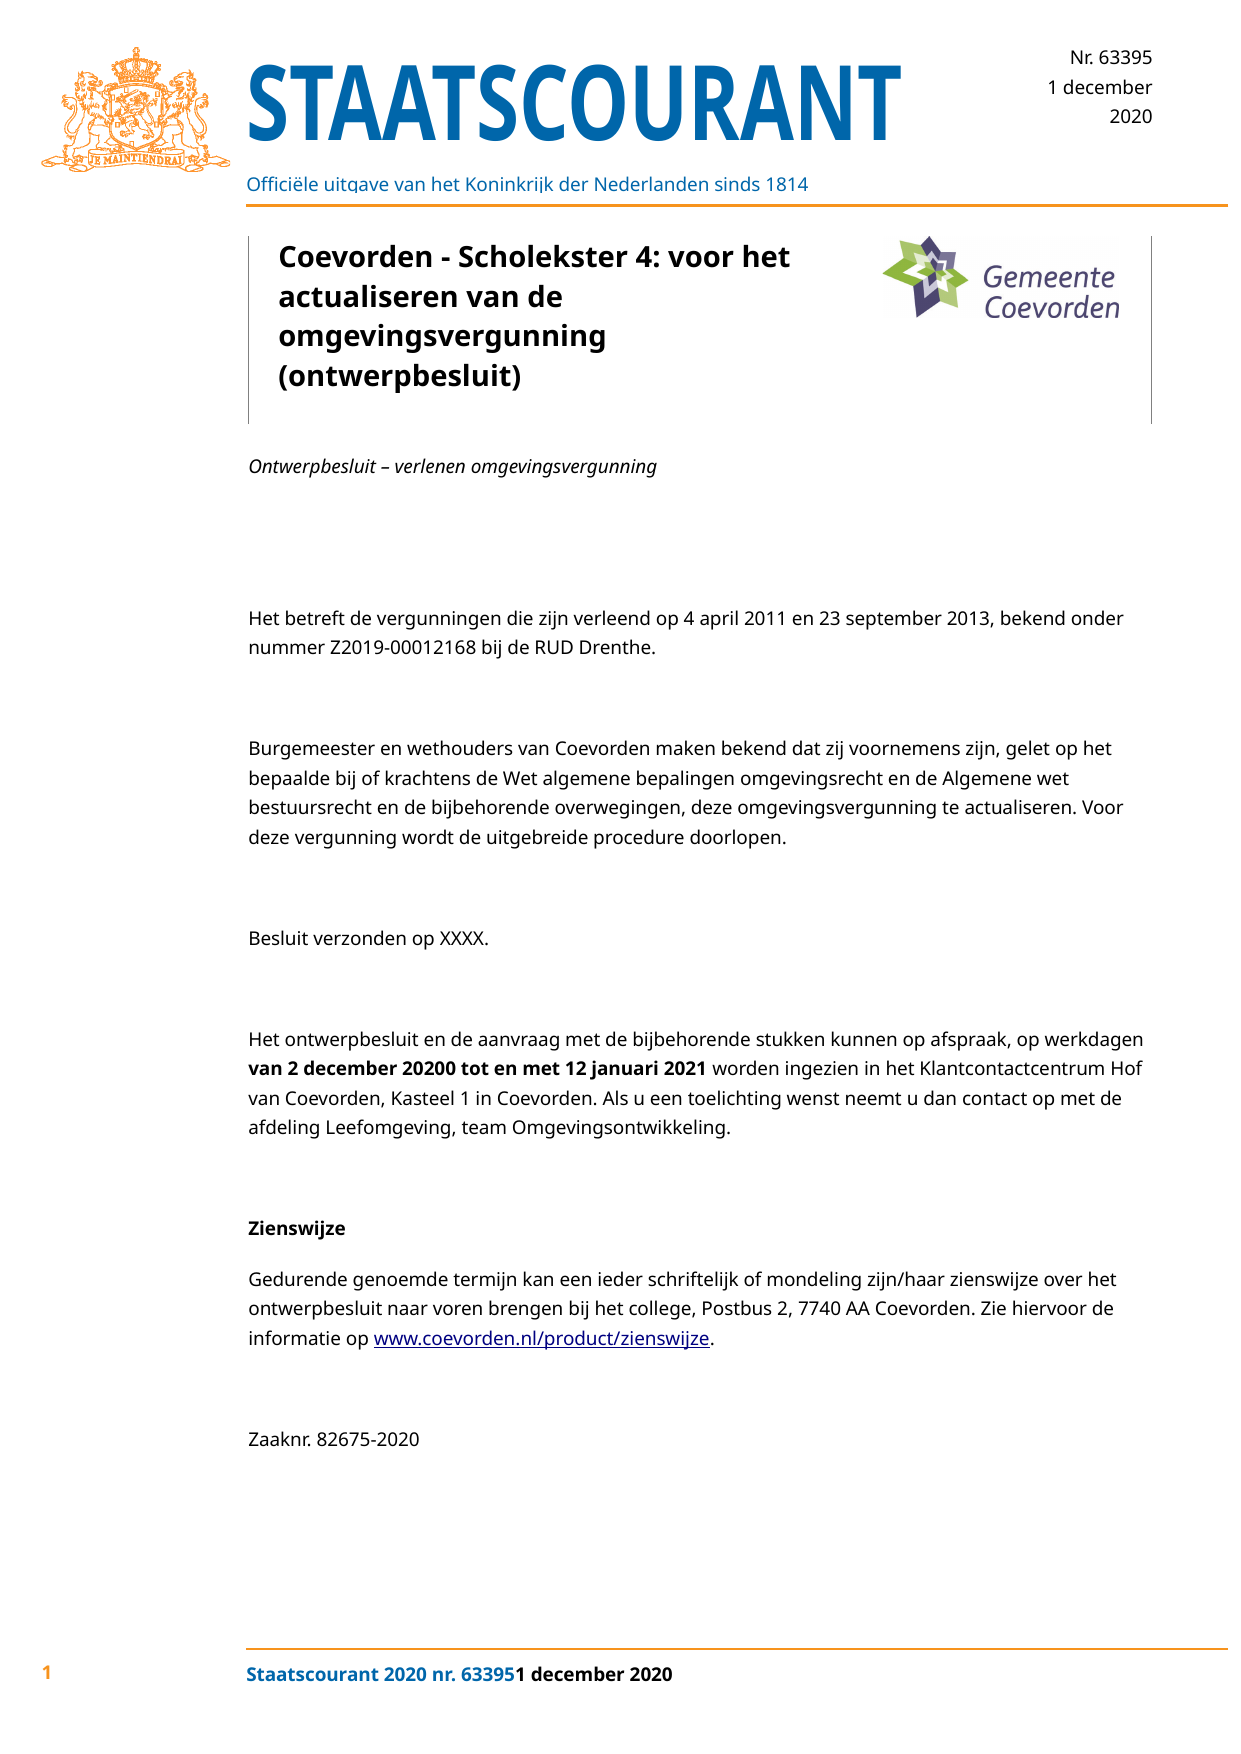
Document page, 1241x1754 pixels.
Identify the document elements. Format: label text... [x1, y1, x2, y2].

table_header [850, 236, 1151, 424]
text Gedurende genoemde termijn kan een ieder schriftelijk of mondeling zijn/haar zienswijze over het ontwerpbesluit naar voren brengen bij het college, Postbus 2, 7740 AA Coevorden. Zie hiervoor de informatie op www.coevorden.nl/product/zienswijze. [248, 1266, 1152, 1351]
text Ontwerpbesluit – verlenen omgevingsvergunning [248, 454, 1152, 479]
text Besluit verzonden op XXXX. [248, 925, 1152, 951]
picture [882, 236, 1119, 318]
text Zienswijze [248, 1215, 1152, 1241]
text Zaaknr. 82675-2020 [248, 1426, 1152, 1451]
text Burgemeester en wethouders van Coevorden maken bekend dat zij voornemens zijn, gelet op het bepaalde bij of krachtens de Wet algemene bepalingen omgevingsrecht en de Algemene wet bestuursrecht en de bijbehorende overwegingen, deze omgevingsvergunning te actualiseren. Voor deze vergunning wordt de uitgebreide procedure doorlopen. [248, 735, 1152, 850]
picture [41, 47, 231, 172]
table_header Coevorden - Scholekster 4: voor het actualiseren van de omgevingsvergunning (ontwerpbesluit) [249, 236, 850, 424]
text Het betreft de vergunningen die zijn verleend op 4 april 2011 en 23 september 2013, bekend onder nummer Z2019-00012168 bij de RUD Drenthe. [248, 605, 1152, 660]
text Het ontwerpbesluit en de aanvraag met de bijbehorende stukken kunnen op afspraak, op werkdagen van 2 december 20200 tot en met 12 januari 2021 worden ingezien in het Klantcontactcentrum Hof van Coevorden, Kasteel 1 in Coevorden. Als u een toelichting wenst neemt u dan contact op met de afdeling Leefomgeving, team Omgevingsontwikkeling. [248, 1026, 1152, 1140]
